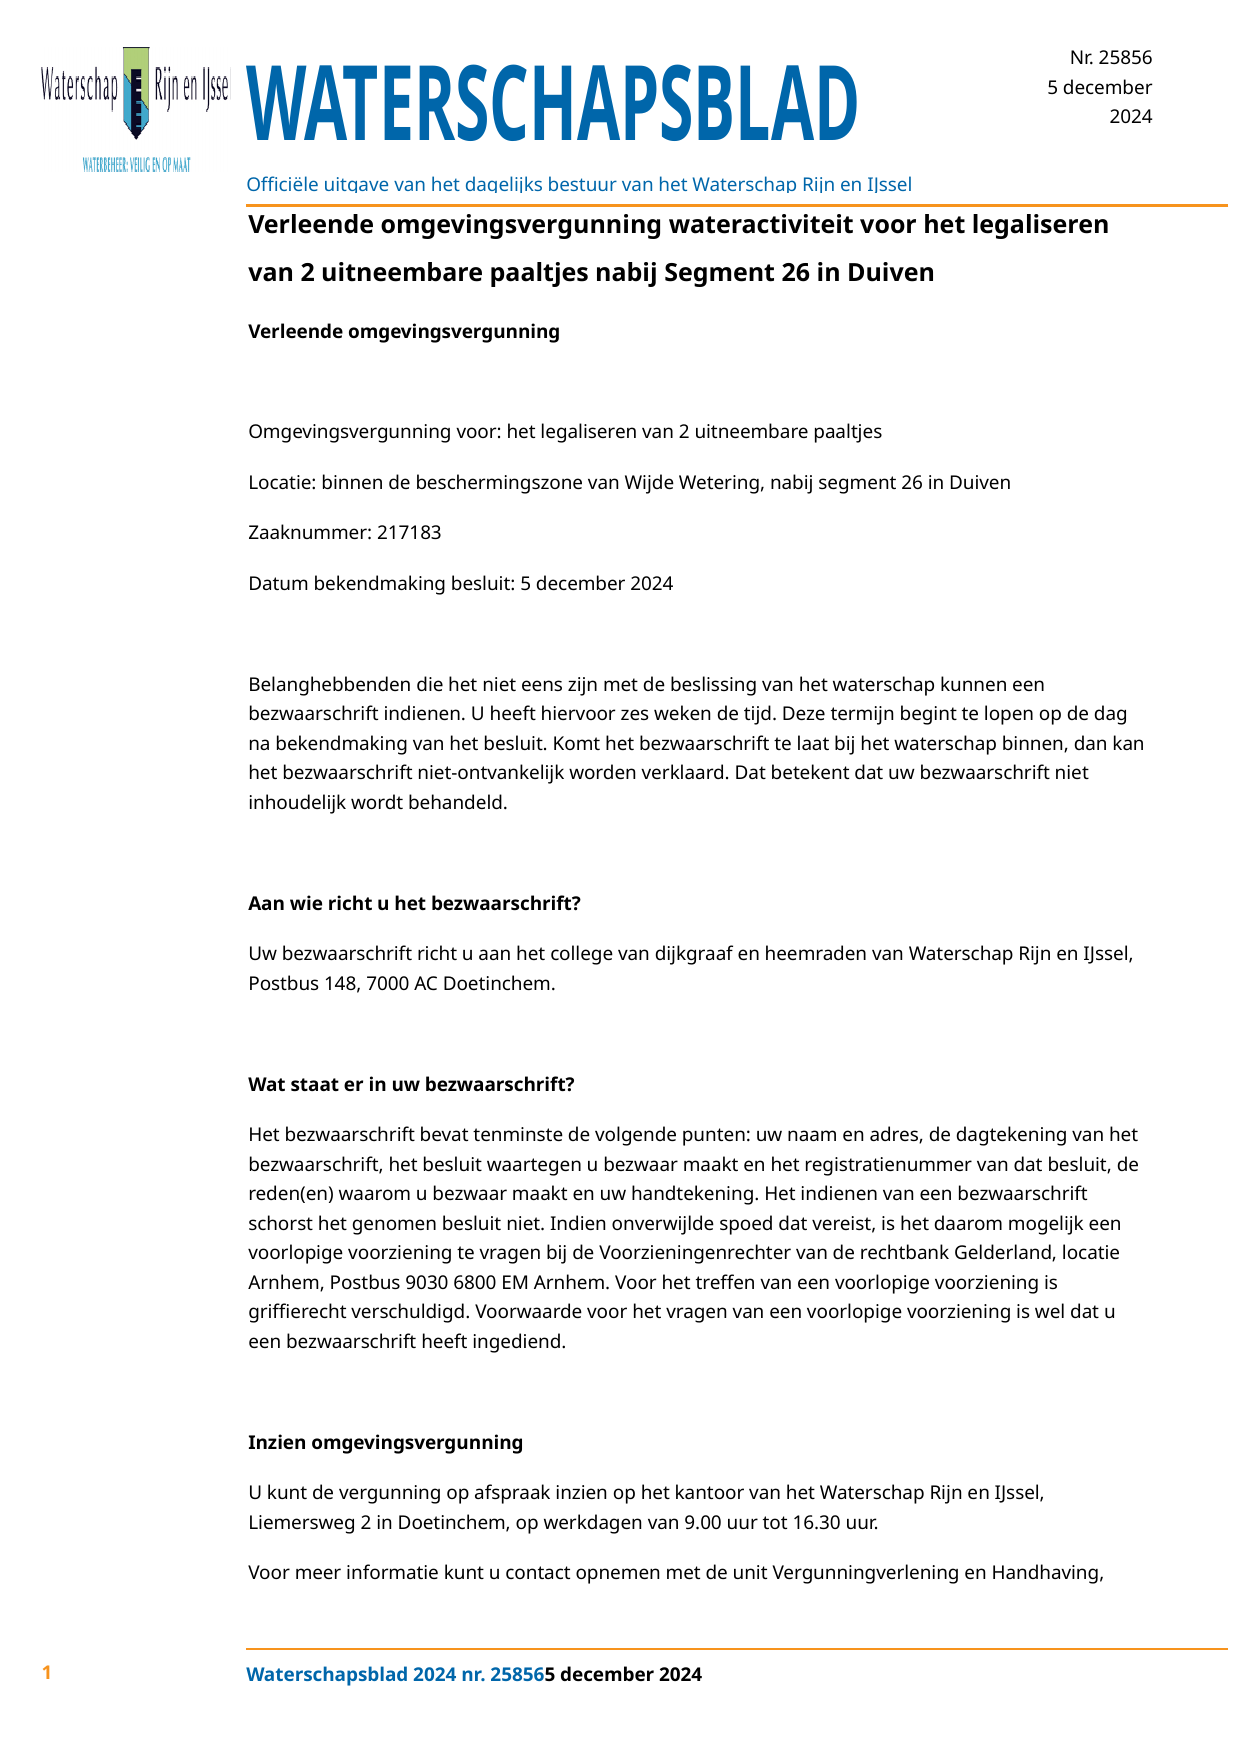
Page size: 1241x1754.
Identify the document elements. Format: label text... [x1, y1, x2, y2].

text Locatie: binnen de beschermingszone van Wijde Wetering, nabij segment 26 in Duiven [248, 469, 1152, 495]
text Zaaknummer: 217183 [248, 519, 1152, 545]
text Datum bekendmaking besluit: 5 december 2024 [248, 570, 1152, 596]
text Aan wie richt u het bezwaarschrift? [248, 890, 1152, 916]
text U kunt de vergunning op afspraak inzien op het kantoor van het Waterschap Rijn en IJssel, Liemersweg 2 in Doetinchem, op werkdagen van 9.00 uur tot 16.30 uur. [248, 1479, 1152, 1535]
text Verleende omgevingsvergunning wateractiviteit voor het legaliseren van 2 uitneembare paaltjes nabij Segment 26 in Duiven [248, 207, 1152, 288]
text Omgevingsvergunning voor: het legaliseren van 2 uitneembare paaltjes [248, 419, 1152, 444]
text Het bezwaarschrift bevat tenminste de volgende punten: uw naam en adres, de dagtekening van het bezwaarschrift, het besluit waartegen u bezwaar maakt en het registratienummer van dat besluit, de reden(en) waarom u bezwaar maakt en uw handtekening. Het indienen van een bezwaarschrift schorst het genomen besluit niet. Indien onverwijlde spoed dat vereist, is het daarom mogelijk een voorlopige voorziening te vragen bij de Voorzieningenrechter van de rechtbank Gelderland, locatie Arnhem, Postbus 9030 6800 EM Arnhem. Voor het treffen van een voorlopige voorziening is griffierecht verschuldigd. Voorwaarde voor het vragen van een voorlopige voorziening is wel dat u een bezwaarschrift heeft ingediend. [248, 1121, 1152, 1354]
text Uw bezwaarschrift richt u aan het college van dijkgraaf en heemraden van Waterschap Rijn en IJssel, Postbus 148, 7000 AC Doetinchem. [248, 940, 1152, 996]
text Wat staat er in uw bezwaarschrift? [248, 1071, 1152, 1097]
picture [41, 47, 231, 172]
text Voor meer informatie kunt u contact opnemen met de unit Vergunningverlening en Handhaving, [248, 1559, 1152, 1585]
text Inzien omgevingsvergunning [248, 1429, 1152, 1455]
text Belanghebbenden die het niet eens zijn met de beslissing van het waterschap kunnen een bezwaarschrift indienen. U heeft hiervoor zes weken de tijd. Deze termijn begint te lopen op de dag na bekendmaking van het besluit. Komt het bezwaarschrift te laat bij het waterschap binnen, dan kan het bezwaarschrift niet-ontvankelijk worden verklaard. Dat betekent dat uw bezwaarschrift niet inhoudelijk wordt behandeld. [248, 671, 1152, 815]
text Verleende omgevingsvergunning [248, 318, 1152, 344]
